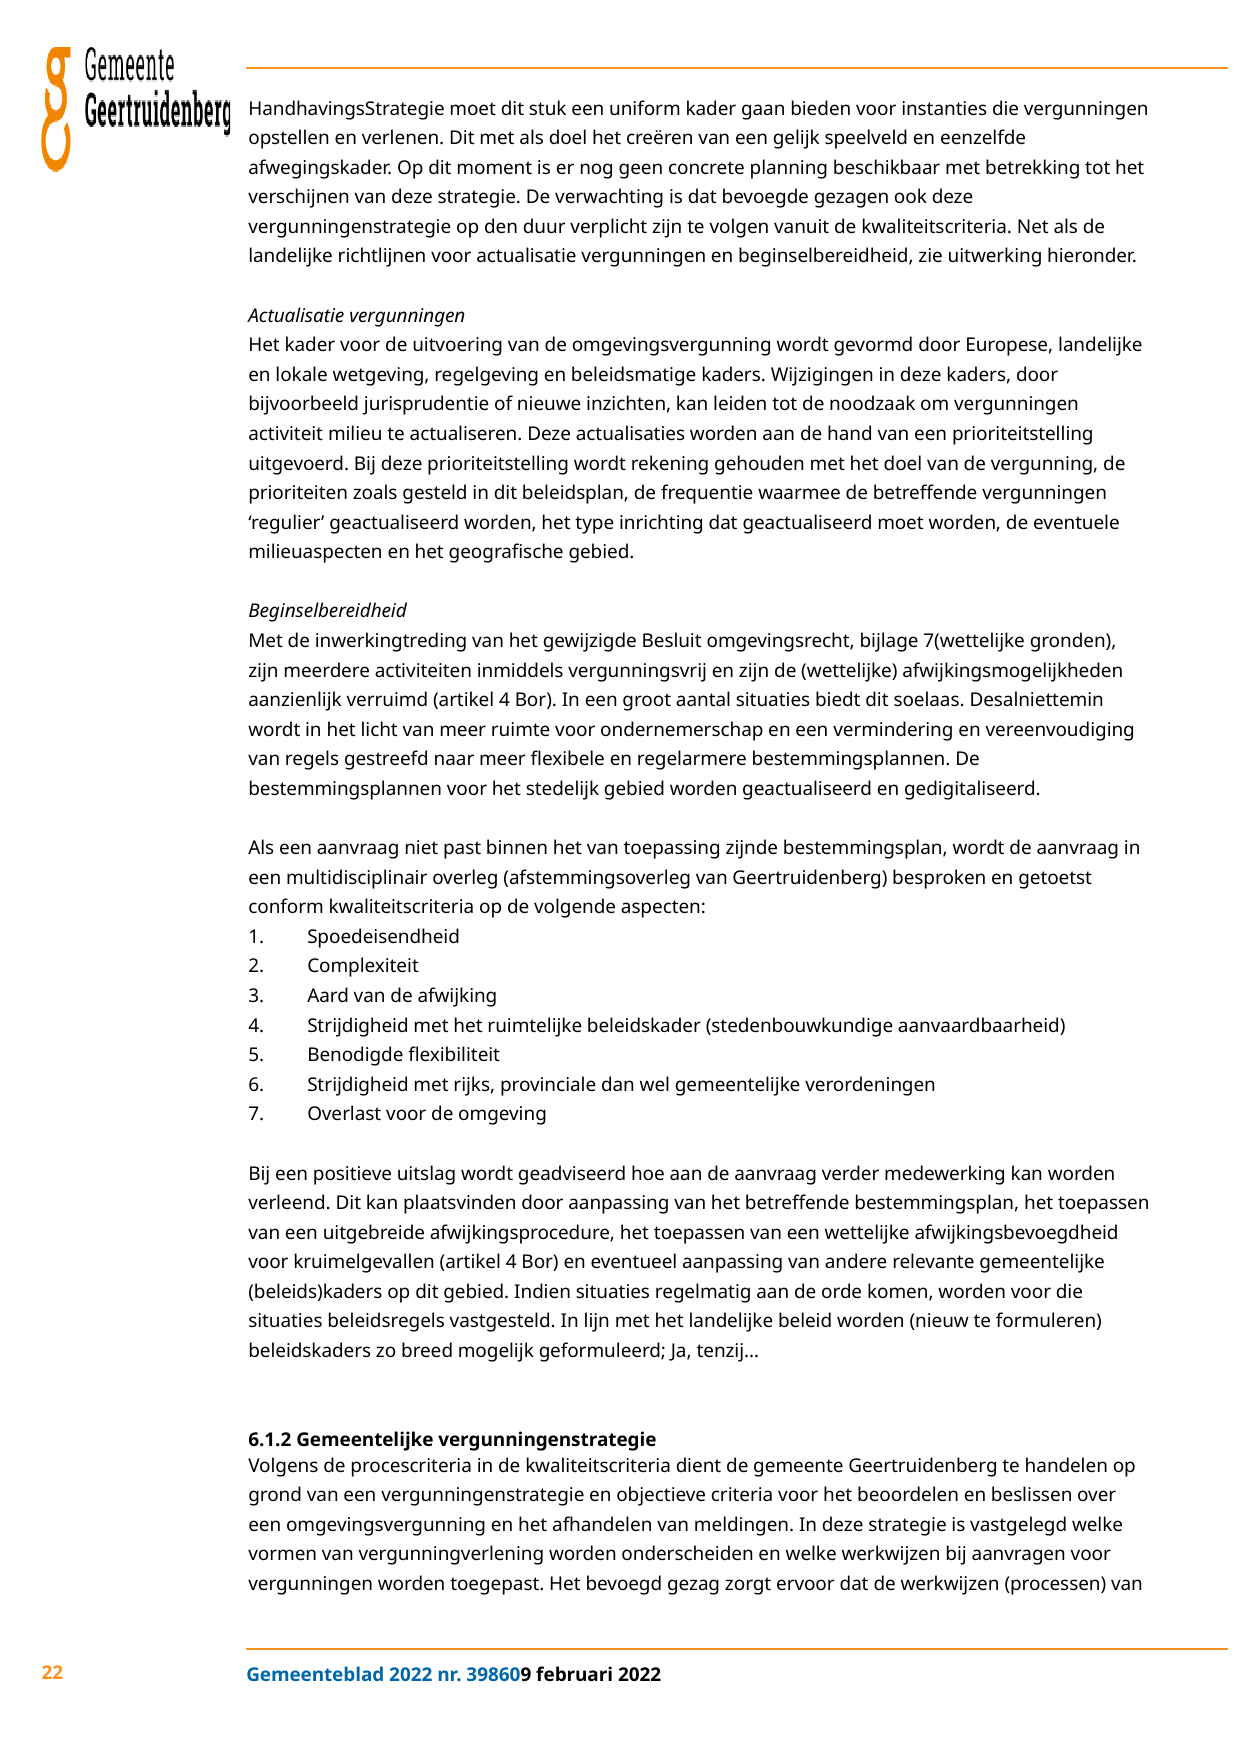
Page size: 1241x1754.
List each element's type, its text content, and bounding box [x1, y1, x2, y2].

list Aard van de afwijking [248, 982, 1152, 1008]
list Strijdigheid met het ruimtelijke beleidskader (stedenbouwkundige aanvaardbaarheid) [248, 1012, 1152, 1038]
list Strijdigheid met rijks, provinciale dan wel gemeentelijke verordeningen [248, 1071, 1152, 1097]
text Volgens de procescriteria in de kwaliteitscriteria dient de gemeente Geertruidenberg te handelen op grond van een vergunningenstrategie en objectieve criteria voor het beoordelen en beslissen over een omgevingsvergunning en het afhandelen van meldingen. In deze strategie is vastgelegd welke vormen van vergunningverlening worden onderscheiden en welke werkwijzen bij aanvragen voor vergunningen worden toegepast. Het bevoegd gezag zorgt ervoor dat de werkwijzen (processen) van [248, 1452, 1152, 1596]
list Spoedeisendheid [248, 923, 1152, 949]
text 6.1.2 Gemeentelijke vergunningenstrategie [248, 1426, 1152, 1452]
text Bij een positieve uitslag wordt geadviseerd hoe aan de aanvraag verder medewerking kan worden verleend. Dit kan plaatsvinden door aanpassing van het betreffende bestemmingsplan, het toepassen van een uitgebreide afwijkingsprocedure, het toepassen van een wettelijke afwijkingsbevoegdheid voor kruimelgevallen (artikel 4 Bor) en eventueel aanpassing van andere relevante gemeentelijke (beleids)kaders op dit gebied. Indien situaties regelmatig aan de orde komen, worden voor die situaties beleidsregels vastgesteld. In lijn met het landelijke beleid worden (nieuw te formuleren) beleidskaders zo breed mogelijk geformuleerd; Ja, tenzij… [248, 1160, 1152, 1363]
text HandhavingsStrategie moet dit stuk een uniform kader gaan bieden voor instanties die vergunningen opstellen en verlenen. Dit met als doel het creëren van een gelijk speelveld en eenzelfde afwegingskader. Op dit moment is er nog geen concrete planning beschikbaar met betrekking tot het verschijnen van deze strategie. De verwachting is dat bevoegde gezagen ook deze vergunningenstrategie op den duur verplicht zijn te volgen vanuit de kwaliteitscriteria. Net als de landelijke richtlijnen voor actualisatie vergunningen en beginselbereidheid, zie uitwerking hieronder. [248, 95, 1152, 268]
list Complexiteit [248, 953, 1152, 978]
list Overlast voor de omgeving [248, 1101, 1152, 1126]
text Actualisatie vergunningen [248, 302, 1152, 328]
list Benodigde flexibiliteit [248, 1041, 1152, 1067]
text Als een aanvraag niet past binnen het van toepassing zijnde bestemmingsplan, wordt de aanvraag in een multidisciplinair overleg (afstemmingsoverleg van Geertruidenberg) besproken en getoetst conform kwaliteitscriteria op de volgende aspecten: [248, 834, 1152, 919]
picture [41, 47, 231, 172]
text Het kader voor de uitvoering van de omgevingsvergunning wordt gevormd door Europese, landelijke en lokale wetgeving, regelgeving en beleidsmatige kaders. Wijzigingen in deze kaders, door bijvoorbeeld jurisprudentie of nieuwe inzichten, kan leiden tot de noodzaak om vergunningen activiteit milieu te actualiseren. Deze actualisaties worden aan de hand van een prioriteitstelling uitgevoerd. Bij deze prioriteitstelling wordt rekening gehouden met het doel van de vergunning, de prioriteiten zoals gesteld in dit beleidsplan, de frequentie waarmee de betreffende vergunningen ‘regulier’ geactualiseerd worden, het type inrichting dat geactualiseerd moet worden, de eventuele milieuaspecten en het geografische gebied. [248, 331, 1152, 564]
text Beginselbereidheid [248, 598, 1152, 623]
text Met de inwerkingtreding van het gewijzigde Besluit omgevingsrecht, bijlage 7(wettelijke gronden), zijn meerdere activiteiten inmiddels vergunningsvrij en zijn de (wettelijke) afwijkingsmogelijkheden aanzienlijk verruimd (artikel 4 Bor). In een groot aantal situaties biedt dit soelaas. Desalniettemin wordt in het licht van meer ruimte voor ondernemerschap en een vermindering en vereenvoudiging van regels gestreefd naar meer flexibele en regelarmere bestemmingsplannen. De bestemmingsplannen voor het stedelijk gebied worden geactualiseerd en gedigitaliseerd. [248, 627, 1152, 801]
